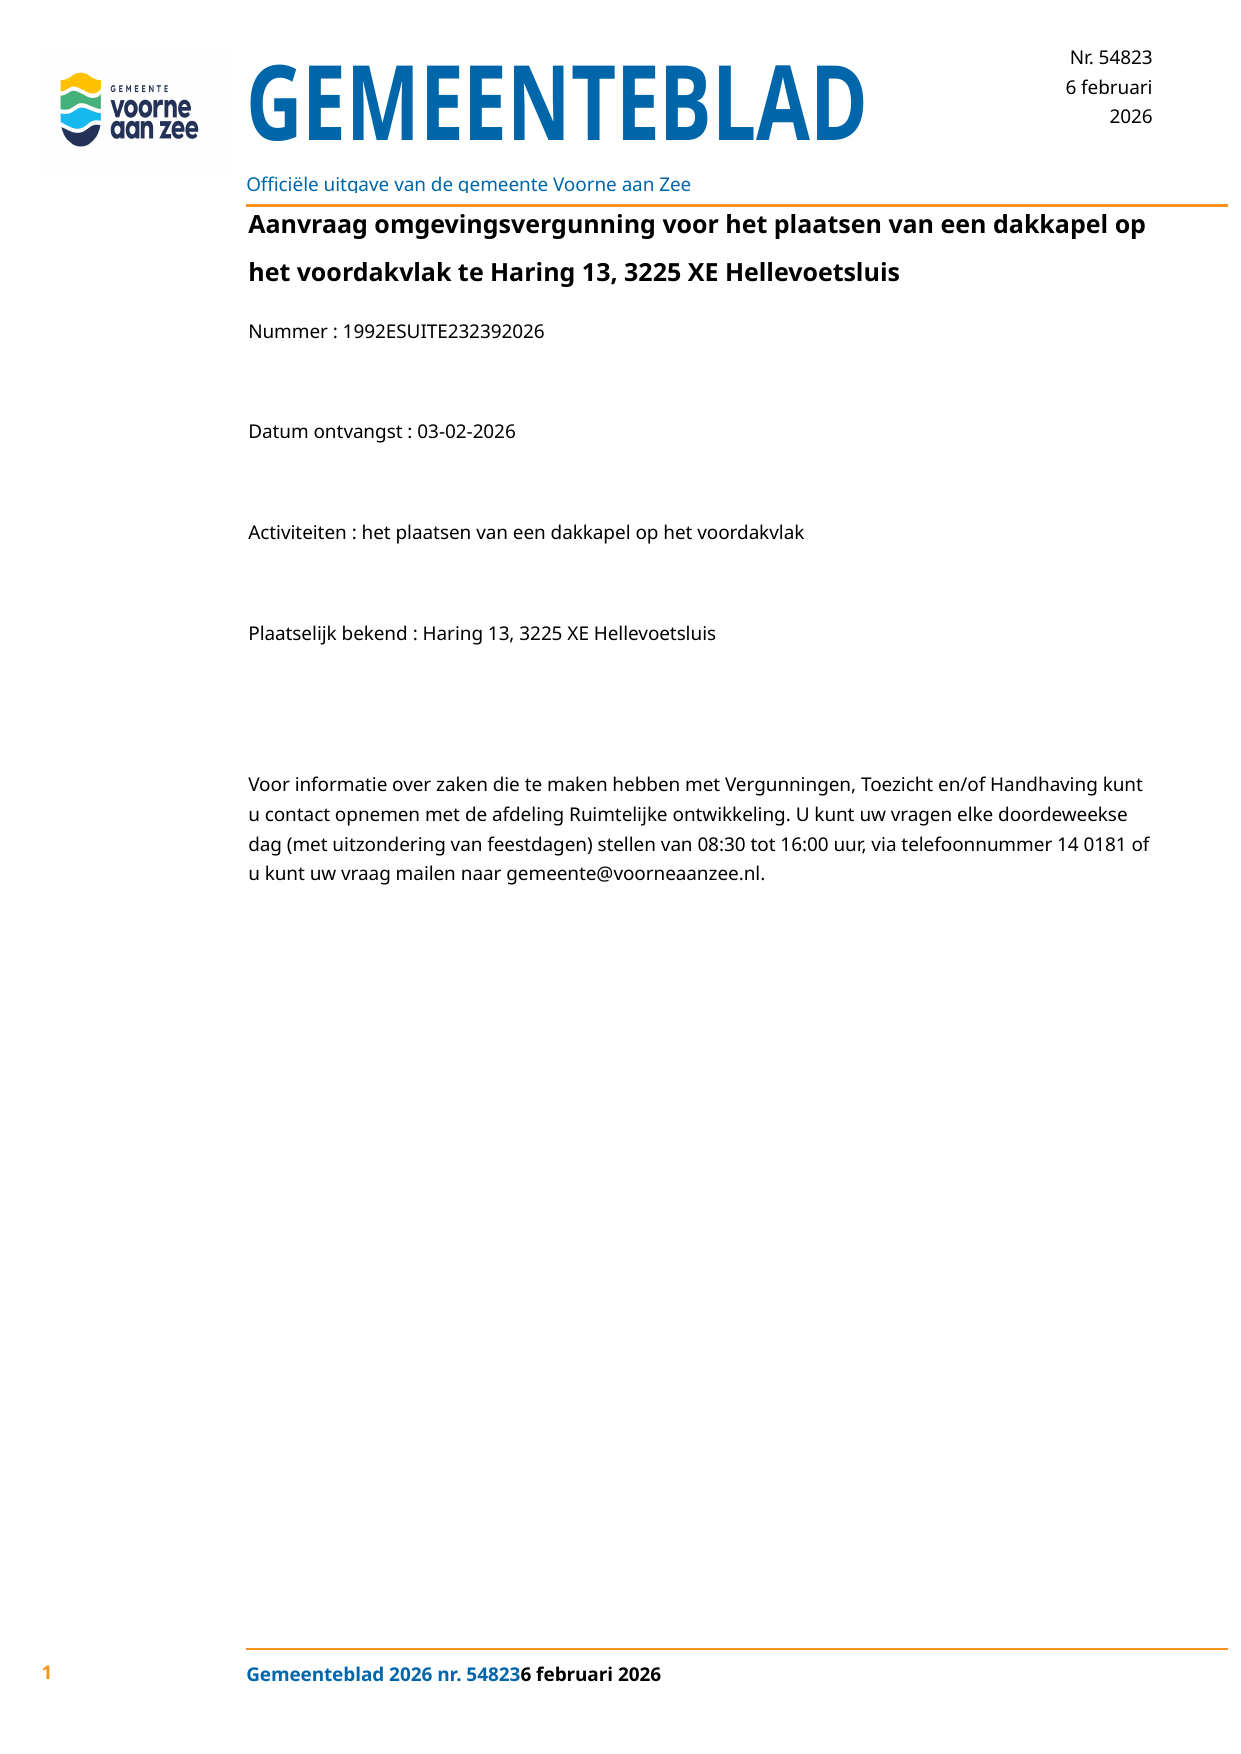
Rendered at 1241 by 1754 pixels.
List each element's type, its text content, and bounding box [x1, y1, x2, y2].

text Voor informatie over zaken die te maken hebben met Vergunningen, Toezicht en/of Handhaving kunt u contact opnemen met de afdeling Ruimtelijke ontwikkeling. U kunt uw vragen elke doordeweekse dag (met uitzondering van feestdagen) stellen van 08:30 tot 16:00 uur, via telefoonnummer 14 0181 of u kunt uw vraag mailen naar gemeente@voorneaanzee.nl. [248, 772, 1152, 886]
text Plaatselijk bekend : Haring 13, 3225 XE Hellevoetsluis [248, 620, 1152, 646]
text Nummer : 1992ESUITE232392026 [248, 318, 1152, 344]
text Aanvraag omgevingsvergunning voor het plaatsen van een dakkapel op het voordakvlak te Haring 13, 3225 XE Hellevoetsluis [248, 207, 1152, 288]
text Activiteiten : het plaatsen van een dakkapel op het voordakvlak [248, 519, 1152, 545]
picture [41, 47, 231, 172]
text Datum ontvangst : 03-02-2026 [248, 419, 1152, 444]
